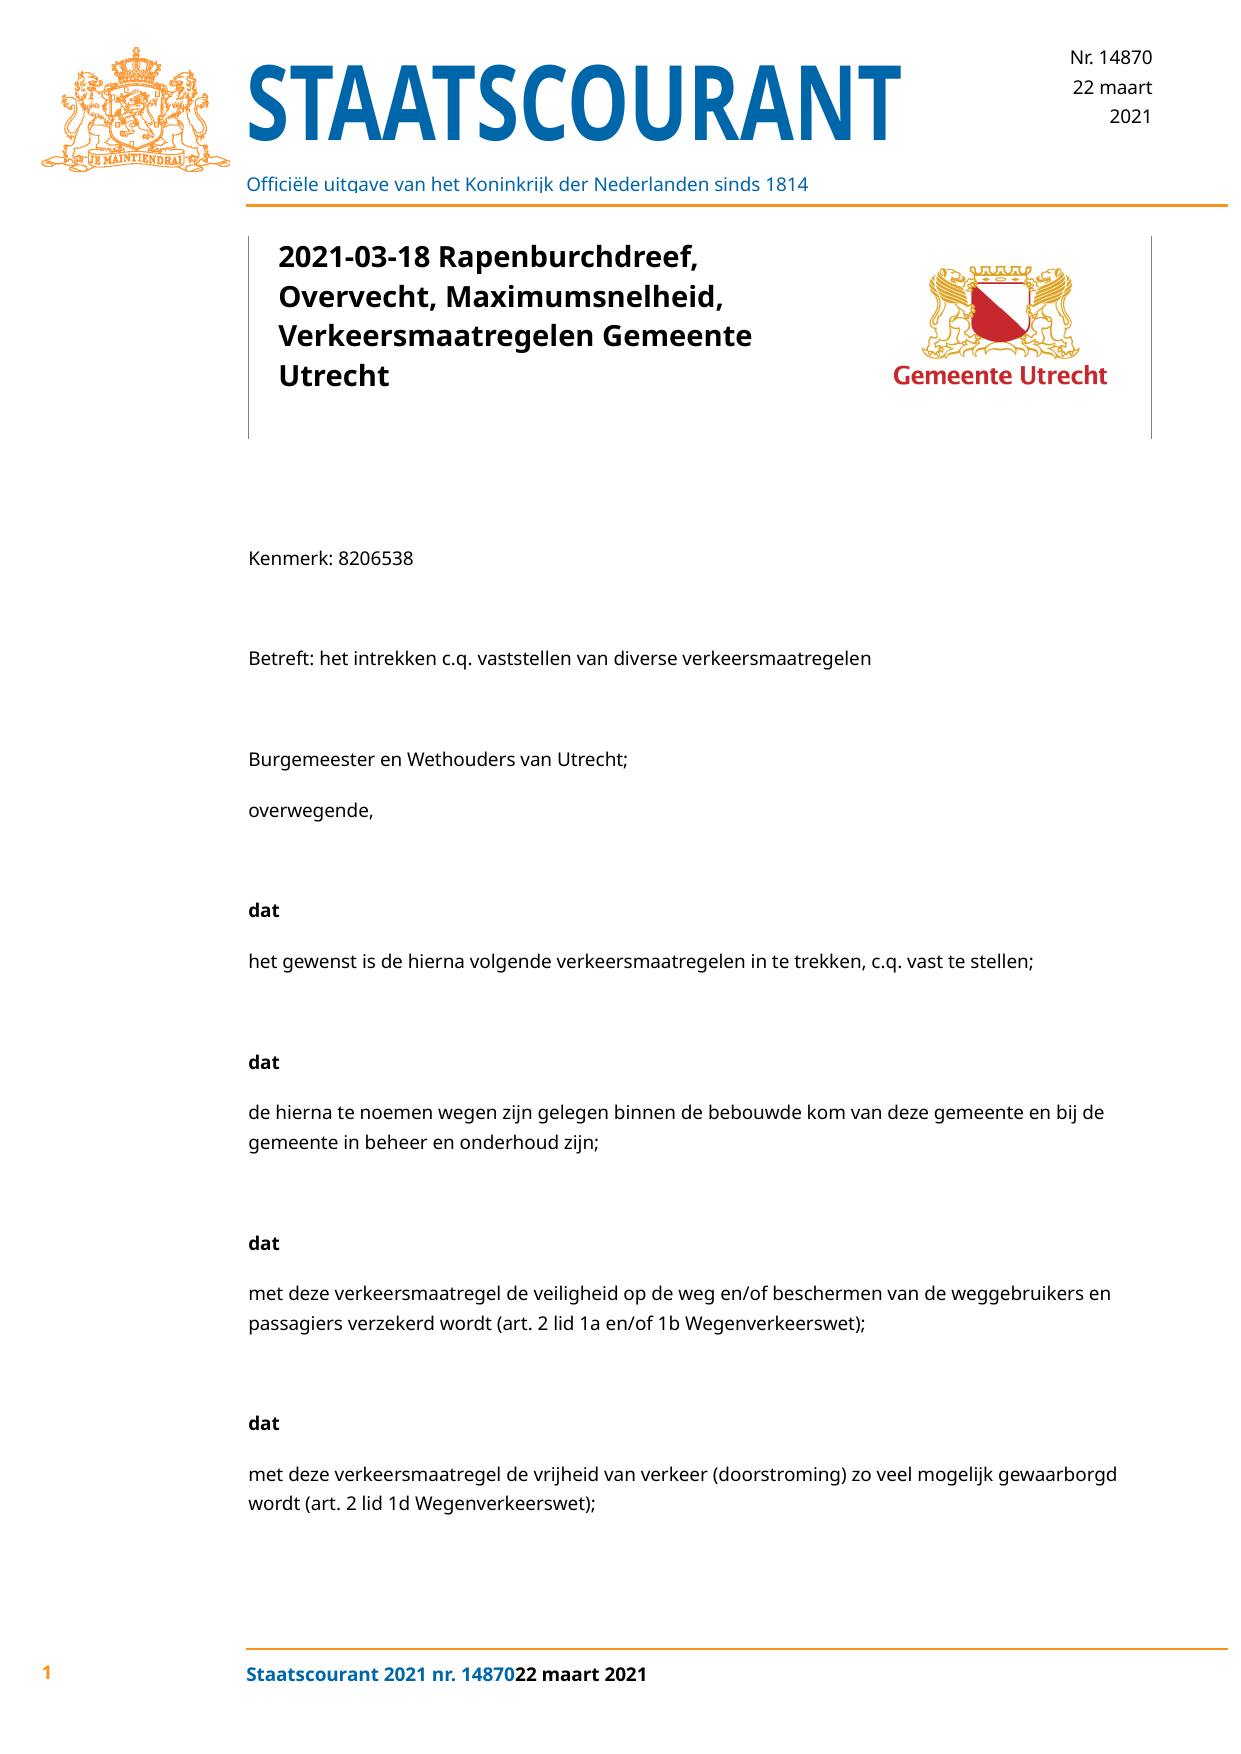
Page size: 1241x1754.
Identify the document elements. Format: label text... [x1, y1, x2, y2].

text Kenmerk: 8206538 [248, 545, 1152, 571]
table_header [1119, 236, 1151, 413]
text Betreft: het intrekken c.q. vaststellen van diverse verkeersmaatregelen [248, 646, 1152, 671]
picture [41, 47, 231, 172]
text met deze verkeersmaatregel de veiligheid op de weg en/of beschermen van de weggebruikers en passagiers verzekerd wordt (art. 2 lid 1a en/of 1b Wegenverkeerswet); [248, 1280, 1152, 1336]
text dat [248, 1411, 1152, 1436]
text Burgemeester en Wethouders van Utrecht; [248, 746, 1152, 772]
table_header 2021-03-18 Rapenburchdreef, Overvecht, Maximumsnelheid, Verkeersmaatregelen Gemeente Utrecht [249, 236, 850, 439]
picture [882, 236, 1119, 414]
text overwegende, [248, 797, 1152, 823]
text met deze verkeersmaatregel de vrijheid van verkeer (doorstroming) zo veel mogelijk gewaarborgd wordt (art. 2 lid 1d Wegenverkeerswet); [248, 1461, 1152, 1516]
table_header [850, 236, 882, 413]
text dat [248, 1049, 1152, 1075]
table_header [850, 414, 1151, 439]
text de hierna te noemen wegen zijn gelegen binnen de bebouwde kom van deze gemeente en bij de gemeente in beheer en onderhoud zijn; [248, 1099, 1152, 1155]
text dat [248, 898, 1152, 923]
text dat [248, 1230, 1152, 1256]
text het gewenst is de hierna volgende verkeersmaatregelen in te trekken, c.q. vast te stellen; [248, 948, 1152, 974]
